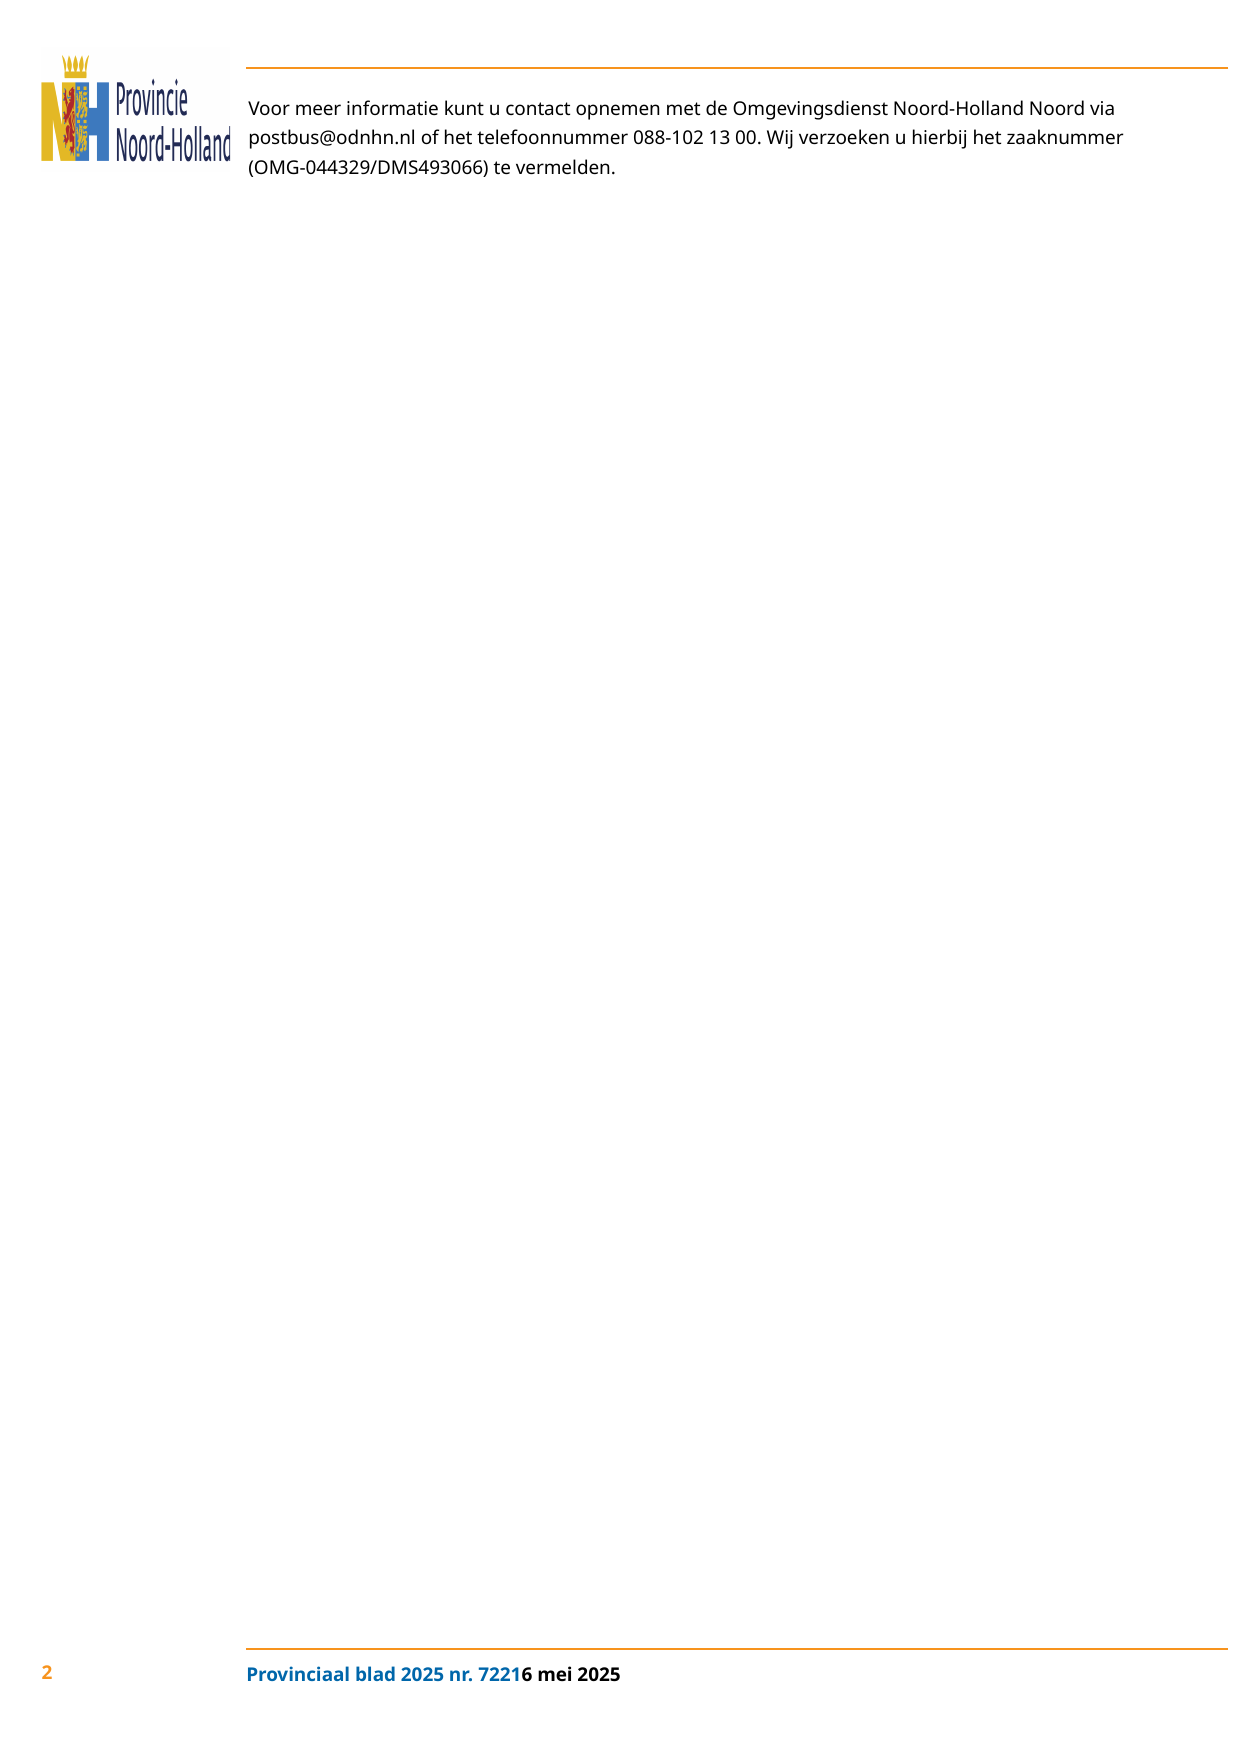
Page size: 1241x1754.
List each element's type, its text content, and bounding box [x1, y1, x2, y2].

text Voor meer informatie kunt u contact opnemen met de Omgevingsdienst Noord-Holland Noord via postbus@odnhn.nl of het telefoonnummer 088-102 13 00. Wij verzoeken u hierbij het zaaknummer (OMG-044329/DMS493066) te vermelden. [248, 95, 1152, 180]
picture [41, 47, 231, 172]
